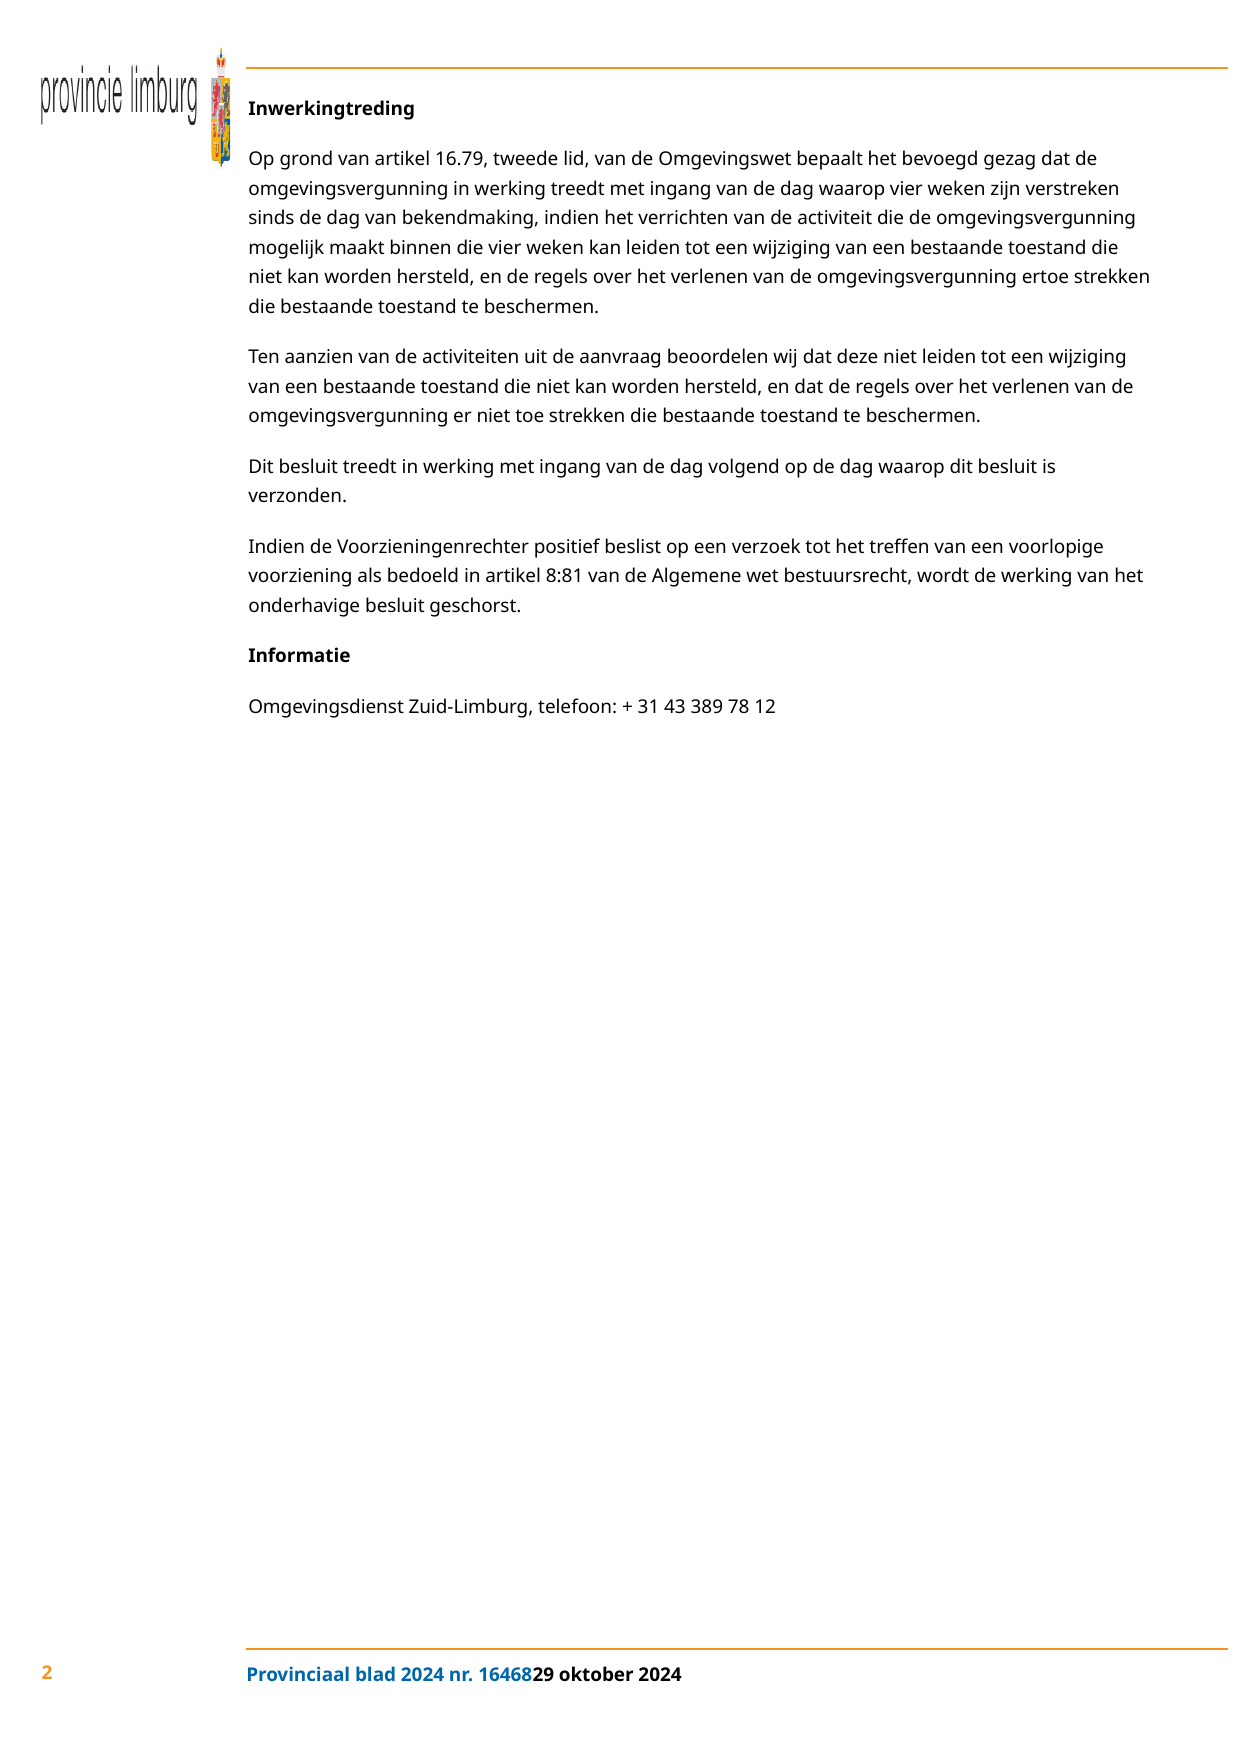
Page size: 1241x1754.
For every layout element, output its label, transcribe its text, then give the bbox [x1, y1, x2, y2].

text Informatie [248, 643, 1152, 668]
text Ten aanzien van de activiteiten uit de aanvraag beoordelen wij dat deze niet leiden tot een wijziging van een bestaande toestand die niet kan worden hersteld, en dat de regels over het verlenen van de omgevingsvergunning er niet toe strekken die bestaande toestand te beschermen. [248, 343, 1152, 428]
text Dit besluit treedt in werking met ingang van de dag volgend op de dag waarop dit besluit is verzonden. [248, 453, 1152, 508]
picture [41, 47, 231, 172]
text Op grond van artikel 16.79, tweede lid, van de Omgevingswet bepaalt het bevoegd gezag dat de omgevingsvergunning in werking treedt met ingang van de dag waarop vier weken zijn verstreken sinds de dag van bekendmaking, indien het verrichten van de activiteit die de omgevingsvergunning mogelijk maakt binnen die vier weken kan leiden tot een wijziging van een bestaande toestand die niet kan worden hersteld, en de regels over het verlenen van de omgevingsvergunning ertoe strekken die bestaande toestand te beschermen. [248, 145, 1152, 319]
text Inwerkingtreding [248, 95, 1152, 121]
text Indien de Voorzieningenrechter positief beslist op een verzoek tot het treffen van een voorlopige voorziening als bedoeld in artikel 8:81 van de Algemene wet bestuursrecht, wordt de werking van het onderhavige besluit geschorst. [248, 533, 1152, 618]
text Omgevingsdienst Zuid-Limburg, telefoon: + 31 43 389 78 12 [248, 693, 1152, 719]
